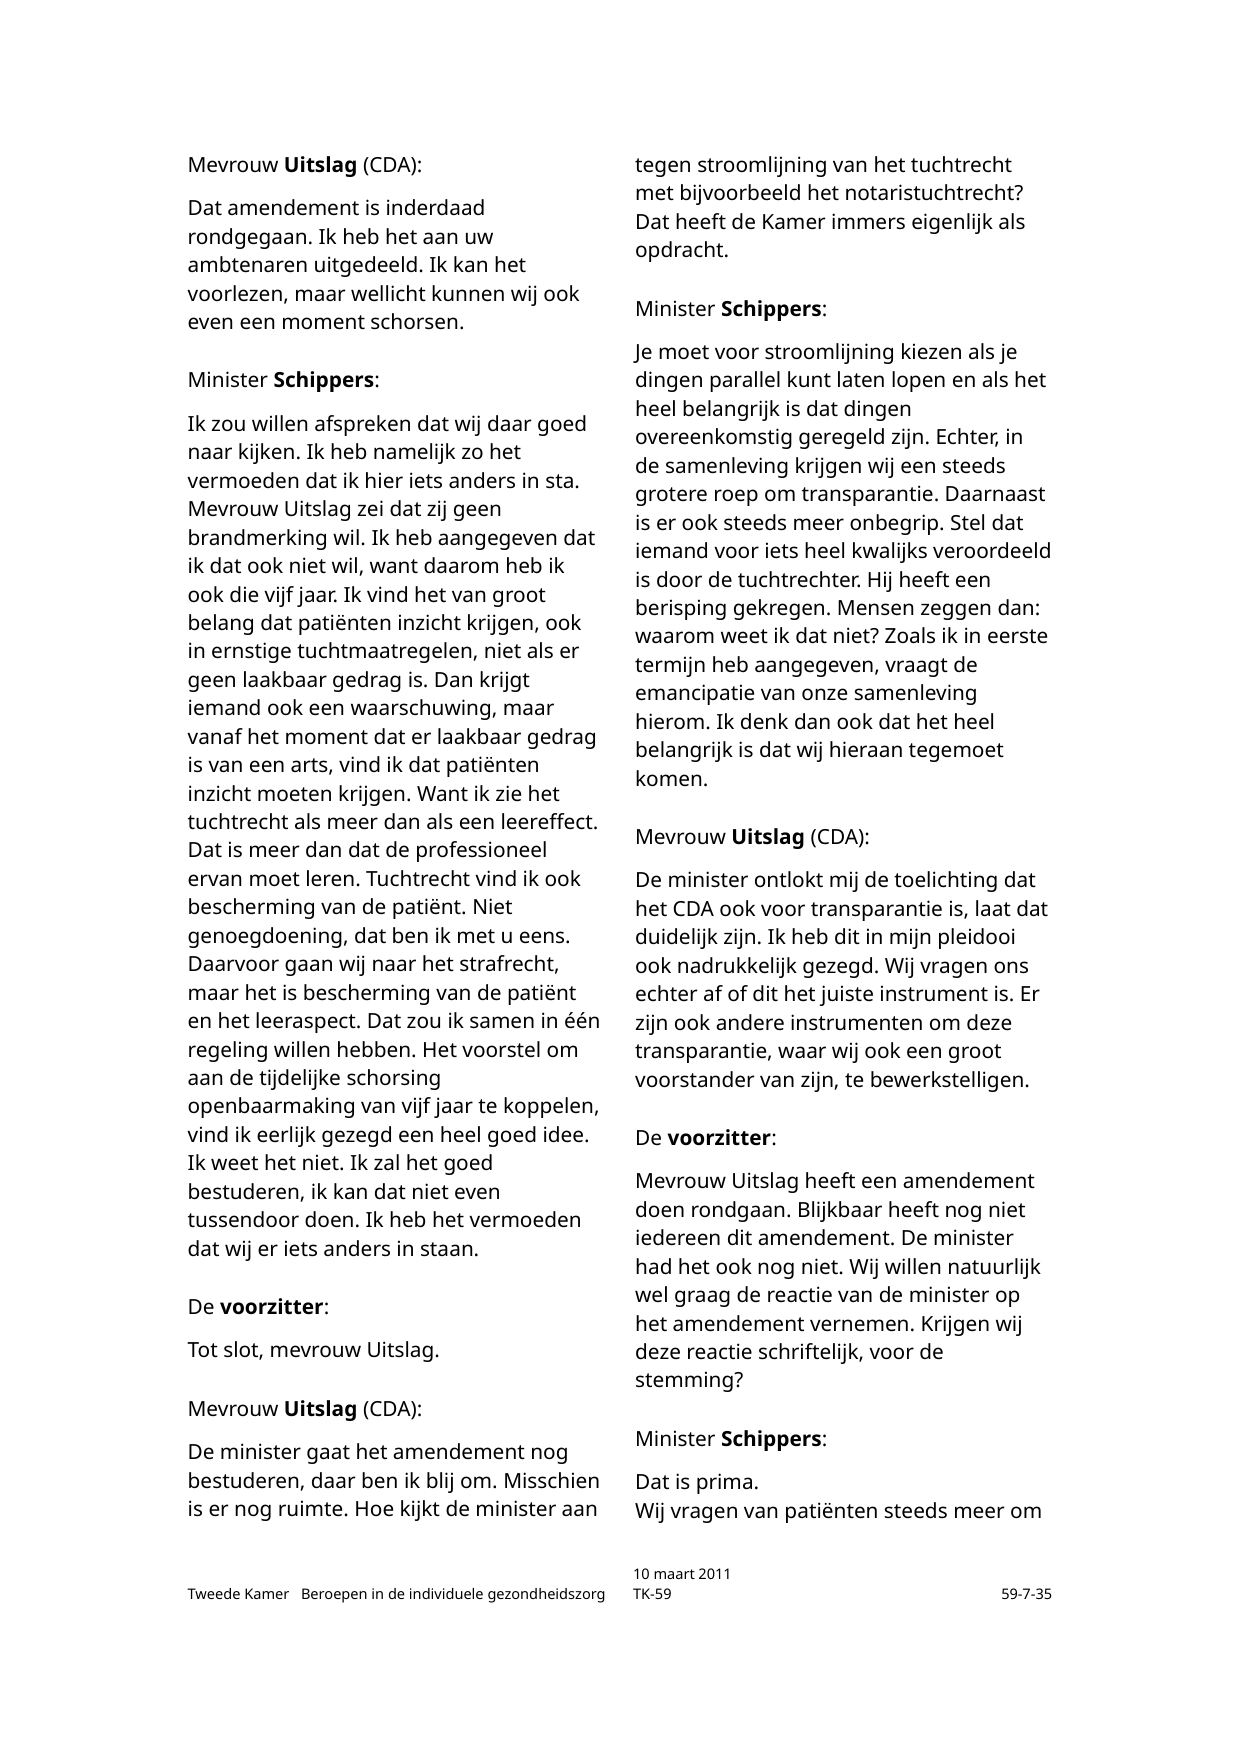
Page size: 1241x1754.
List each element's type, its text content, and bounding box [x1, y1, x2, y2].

text tegen stroomlijning van het tuchtrecht met bijvoorbeeld het notaristuchtrecht? Dat heeft de Kamer immers eigenlijk als opdracht. [635, 150, 1053, 264]
text De minister ontlokt mij de toelichting dat het CDA ook voor transparantie is, laat dat duidelijk zijn. Ik heb dit in mijn pleidooi ook nadrukkelijk gezegd. Wij vragen ons echter af of dit het juiste instrument is. Er zijn ook andere instrumenten om deze transparantie, waar wij ook een groot voorstander van zijn, te bewerkstelligen. [635, 866, 1053, 1093]
text Dat is prima. [635, 1467, 1053, 1496]
text Mevrouw Uitslag heeft een amendement doen rondgaan. Blijkbaar heeft nog niet iedereen dit amendement. De minister had het ook nog niet. Wij willen natuurlijk wel graag de reactie van de minister op het amendement vernemen. Krijgen wij deze reactie schriftelijk, voor de stemming? [635, 1167, 1053, 1394]
text Minister Schippers: [187, 366, 605, 394]
text De voorzitter: [187, 1292, 605, 1321]
text Mevrouw Uitslag (CDA): [635, 822, 1053, 851]
text De voorzitter: [635, 1123, 1053, 1152]
text Minister Schippers: [635, 1424, 1053, 1452]
text De minister gaat het amendement nog bestuderen, daar ben ik blij om. Misschien is er nog ruimte. Hoe kijkt de minister aan [187, 1437, 605, 1523]
text Ik zou willen afspreken dat wij daar goed naar kijken. Ik heb namelijk zo het vermoeden dat ik hier iets anders in sta. Mevrouw Uitslag zei dat zij geen brandmerking wil. Ik heb aangegeven dat ik dat ook niet wil, want daarom heb ik ook die vijf jaar. Ik vind het van groot belang dat patiënten inzicht krijgen, ook in ernstige tuchtmaatregelen, niet als er geen laakbaar gedrag is. Dan krijgt iemand ook een waarschuwing, maar vanaf het moment dat er laakbaar gedrag is van een arts, vind ik dat patiënten inzicht moeten krijgen. Want ik zie het tuchtrecht als meer dan als een leereffect. Dat is meer dan dat de professioneel ervan moet leren. Tuchtrecht vind ik ook bescherming van de patiënt. Niet genoegdoening, dat ben ik met u eens. Daarvoor gaan wij naar het strafrecht, maar het is bescherming van de patiënt en het leeraspect. Dat zou ik samen in één regeling willen hebben. Het voorstel om aan de tijdelijke schorsing openbaarmaking van vijf jaar te koppelen, vind ik eerlijk gezegd een heel goed idee. Ik weet het niet. Ik zal het goed bestuderen, ik kan dat niet even tussendoor doen. Ik heb het vermoeden dat wij er iets anders in staan. [187, 409, 605, 1262]
text Mevrouw Uitslag (CDA): [187, 150, 605, 178]
text Mevrouw Uitslag (CDA): [187, 1394, 605, 1422]
text Tot slot, mevrouw Uitslag. [187, 1336, 605, 1364]
text Je moet voor stroomlijning kiezen als je dingen parallel kunt laten lopen en als het heel belangrijk is dat dingen overeenkomstig geregeld zijn. Echter, in de samenleving krijgen wij een steeds grotere roep om transparantie. Daarnaast is er ook steeds meer onbegrip. Stel dat iemand voor iets heel kwalijks veroordeeld is door de tuchtrechter. Hij heeft een berisping gekregen. Mensen zeggen dan: waarom weet ik dat niet? Zoals ik in eerste termijn heb aangegeven, vraagt de emancipatie van onze samenleving hierom. Ik denk dan ook dat het heel belangrijk is dat wij hieraan tegemoet komen. [635, 337, 1053, 792]
text Wij vragen van patiënten steeds meer om [635, 1496, 1053, 1524]
text Minister Schippers: [635, 294, 1053, 322]
text Dat amendement is inderdaad rondgegaan. Ik heb het aan uw ambtenaren uitgedeeld. Ik kan het voorlezen, maar wellicht kunnen wij ook even een moment schorsen. [187, 193, 605, 336]
